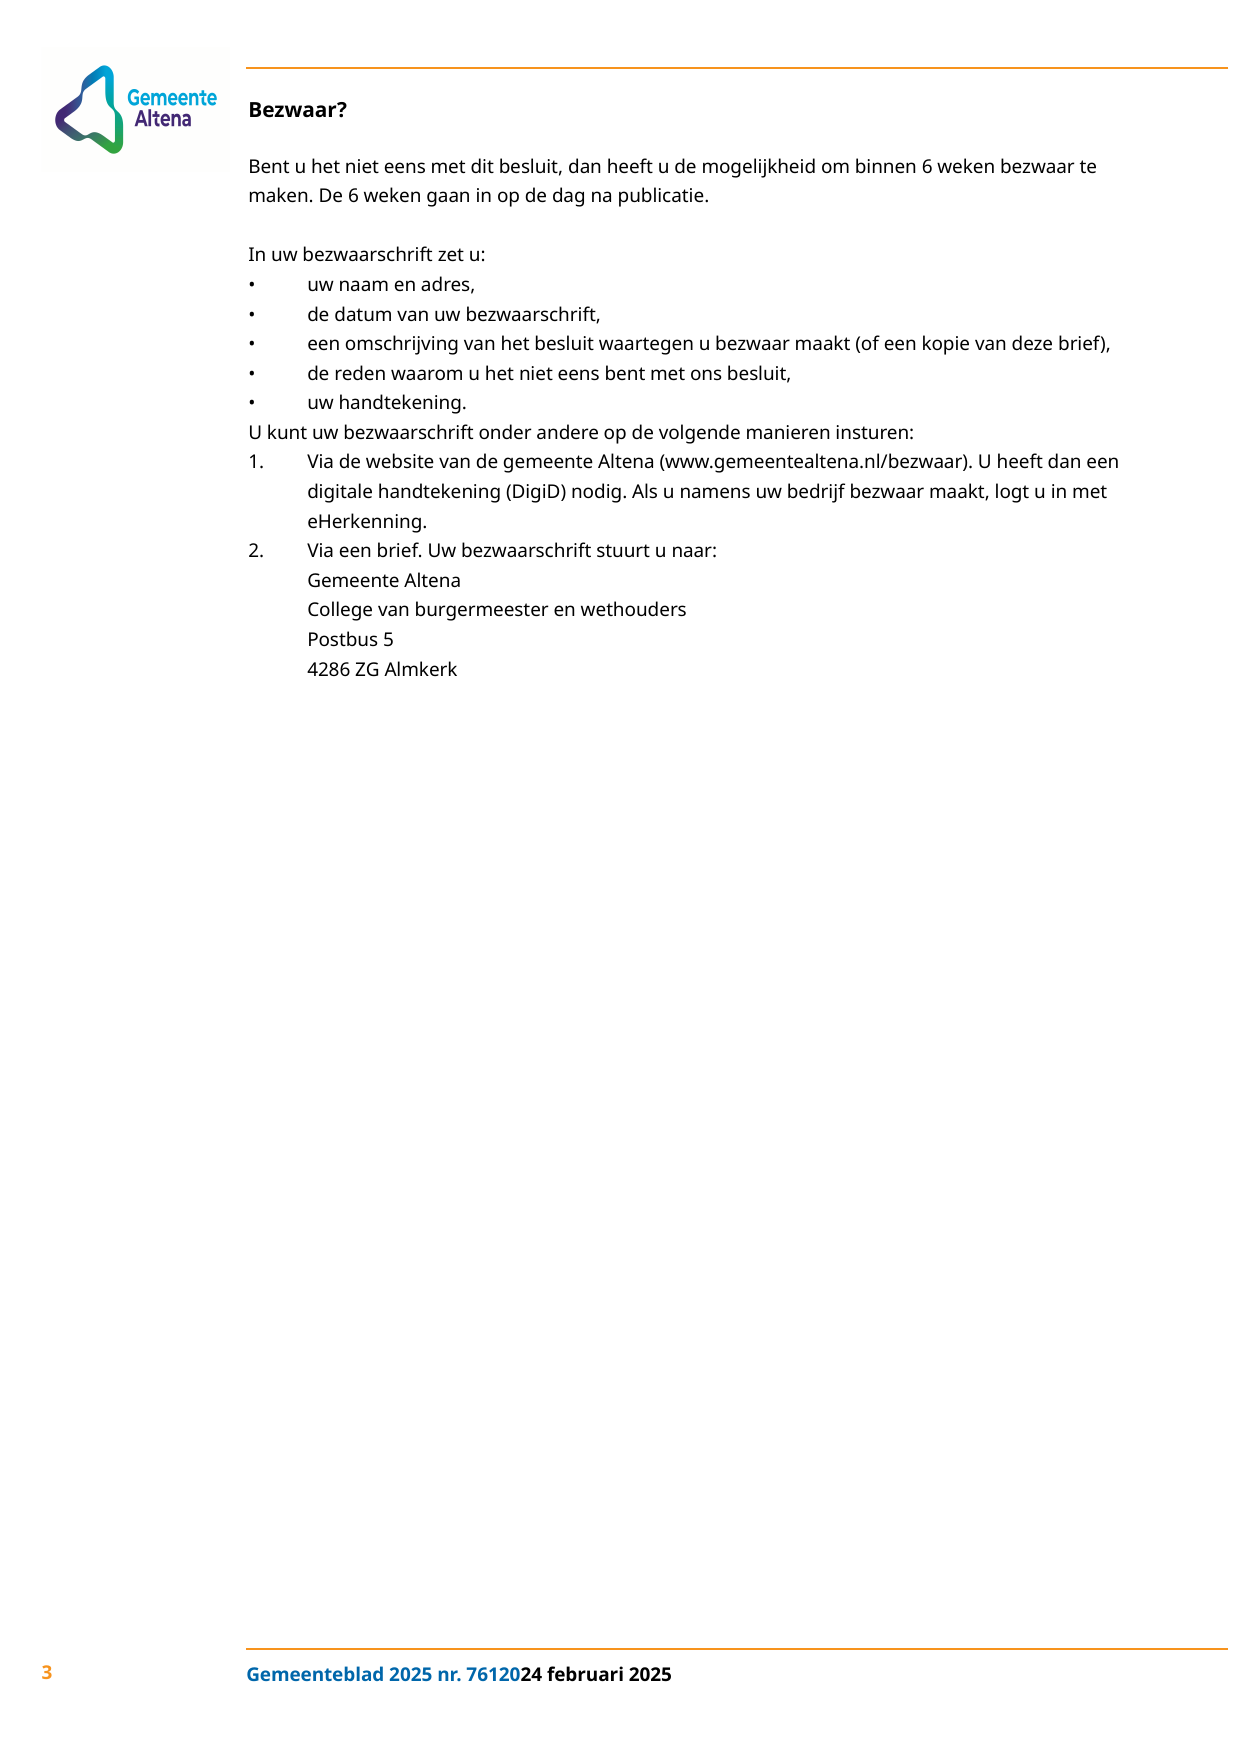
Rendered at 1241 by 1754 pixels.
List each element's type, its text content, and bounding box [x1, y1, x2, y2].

text Bezwaar? [248, 95, 1152, 123]
list Via de website van de gemeente Altena (www.gemeentealtena.nl/bezwaar). U heeft dan een digitale handtekening (DigiD) nodig. Als u namens uw bedrijf bezwaar maakt, logt u in met eHerkenning. [248, 449, 1152, 534]
list een omschrijving van het besluit waartegen u bezwaar maakt (of een kopie van deze brief), [248, 330, 1152, 356]
list Gemeente Altena [248, 567, 1152, 593]
list de reden waarom u het niet eens bent met ons besluit, [248, 360, 1152, 386]
list uw naam en adres, [248, 271, 1152, 297]
list uw handtekening. [248, 389, 1152, 415]
text Bent u het niet eens met dit besluit, dan heeft u de mogelijkheid om binnen 6 weken bezwaar te maken. De 6 weken gaan in op de dag na publicatie. [248, 153, 1152, 208]
list 4286 ZG Almkerk [248, 656, 1152, 682]
text U kunt uw bezwaarschrift onder andere op de volgende manieren insturen: [248, 419, 1152, 445]
picture [41, 47, 231, 172]
list de datum van uw bezwaarschrift, [248, 301, 1152, 327]
list Postbus 5 [248, 626, 1152, 652]
list College van burgermeester en wethouders [248, 597, 1152, 622]
list Via een brief. Uw bezwaarschrift stuurt u naar: [248, 537, 1152, 563]
text In uw bezwaarschrift zet u: [248, 242, 1152, 267]
